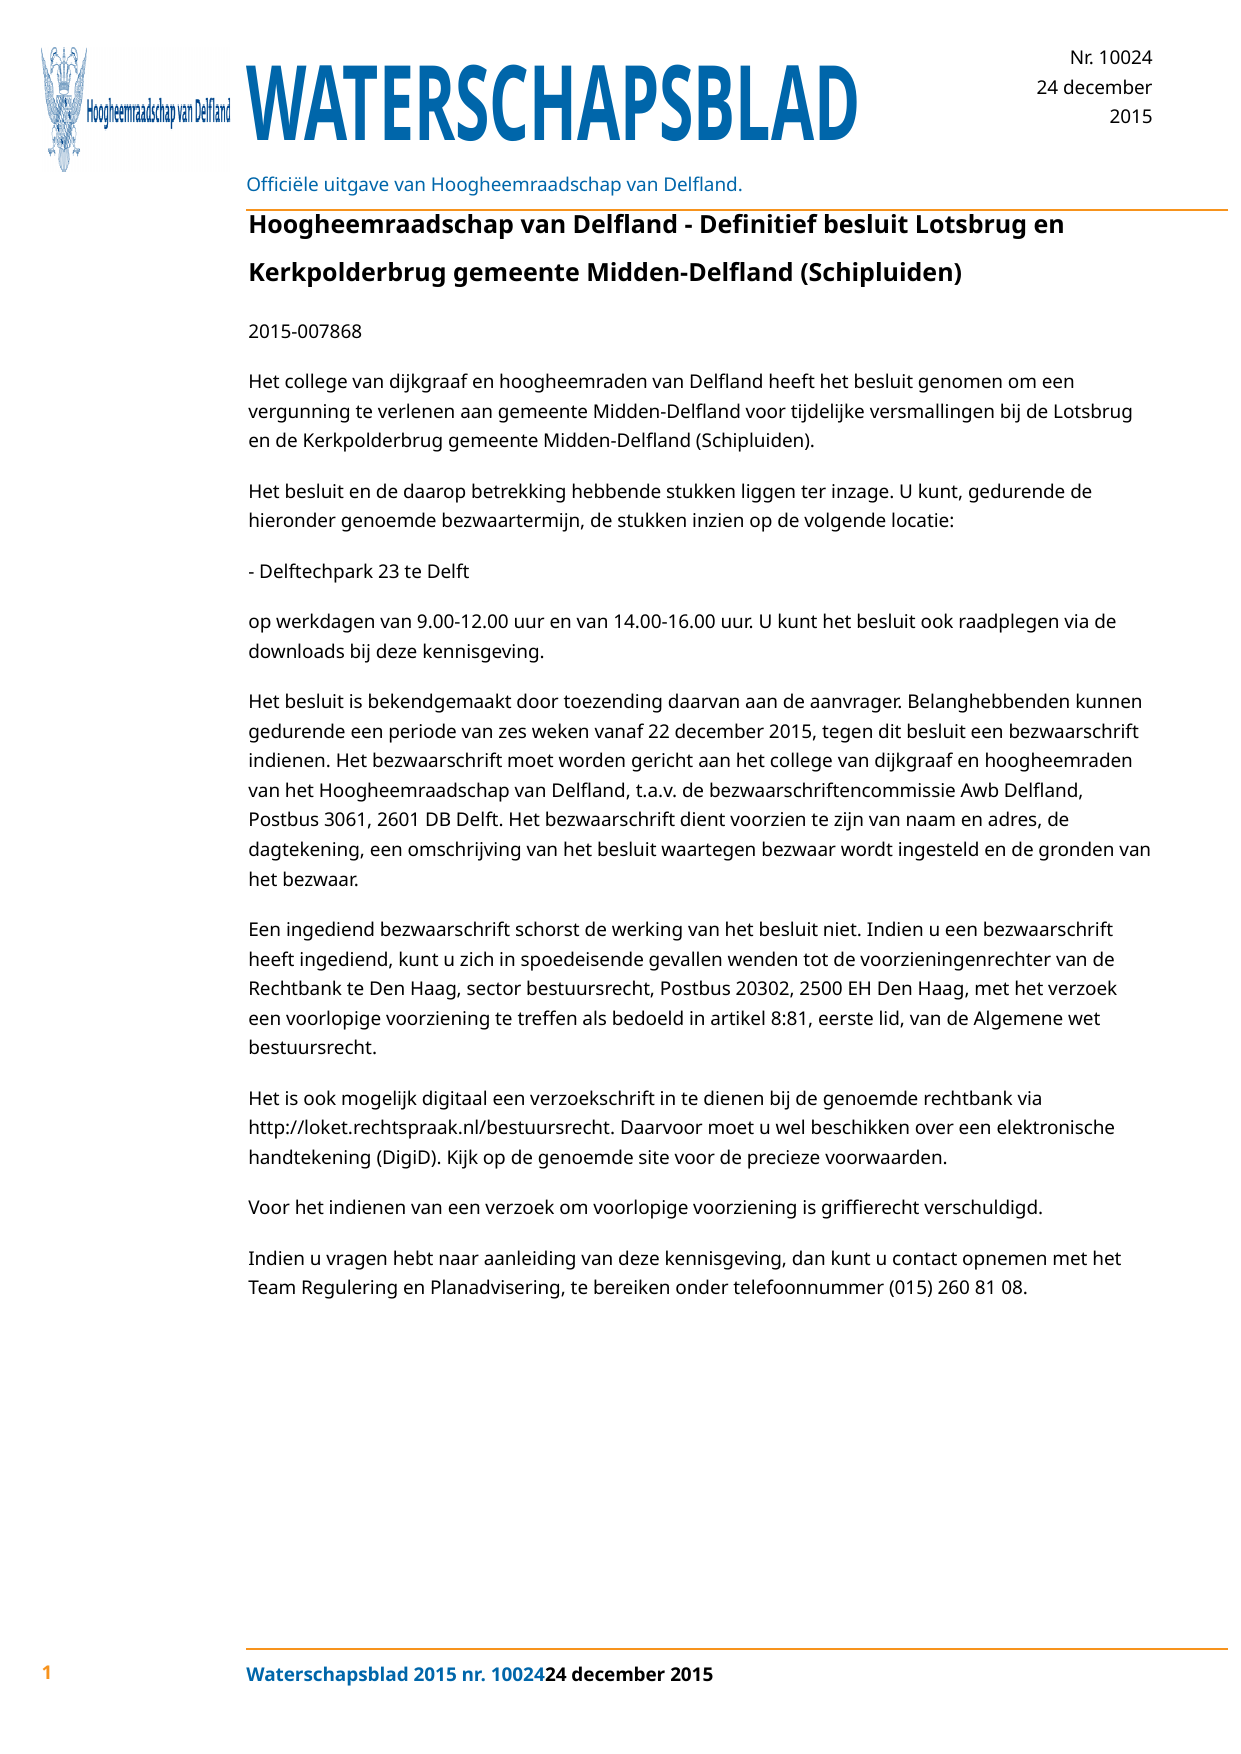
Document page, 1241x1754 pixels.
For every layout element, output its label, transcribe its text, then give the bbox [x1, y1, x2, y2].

text Een ingediend bezwaarschrift schorst de werking van het besluit niet. Indien u een bezwaarschrift heeft ingediend, kunt u zich in spoedeisende gevallen wenden tot de voorzieningenrechter van de Rechtbank te Den Haag, sector bestuursrecht, Postbus 20302, 2500 EH Den Haag, met het verzoek een voorlopige voorziening te treffen als bedoeld in artikel 8:81, eerste lid, van de Algemene wet bestuursrecht. [248, 916, 1152, 1060]
text Hoogheemraadschap van Delfland - Definitief besluit Lotsbrug en Kerkpolderbrug gemeente Midden-Delfland (Schipluiden) [248, 211, 1152, 288]
text Het besluit is bekendgemaakt door toezending daarvan aan de aanvrager. Belanghebbenden kunnen gedurende een periode van zes weken vanaf 22 december 2015, tegen dit besluit een bezwaarschrift indienen. Het bezwaarschrift moet worden gericht aan het college van dijkgraaf en hoogheemraden van het Hoogheemraadschap van Delfland, t.a.v. de bezwaarschriftencommissie Awb Delfland, Postbus 3061, 2601 DB Delft. Het bezwaarschrift dient voorzien te zijn van naam en adres, de dagtekening, een omschrijving van het besluit waartegen bezwaar wordt ingesteld en de gronden van het bezwaar. [248, 688, 1152, 892]
text Voor het indienen van een verzoek om voorlopige voorziening is griffierecht verschuldigd. [248, 1194, 1152, 1220]
text 2015-007868 [248, 318, 1152, 344]
text Het college van dijkgraaf en hoogheemraden van Delfland heeft het besluit genomen om een vergunning te verlenen aan gemeente Midden-Delfland voor tijdelijke versmallingen bij de Lotsbrug en de Kerkpolderbrug gemeente Midden-Delfland (Schipluiden). [248, 368, 1152, 453]
picture [41, 47, 231, 172]
text - Delftechpark 23 te Delft [248, 558, 1152, 584]
text Indien u vragen hebt naar aanleiding van deze kennisgeving, dan kunt u contact opnemen met het Team Regulering en Planadvisering, te bereiken onder telefoonnummer (015) 260 81 08. [248, 1245, 1152, 1300]
text Het besluit en de daarop betrekking hebbende stukken liggen ter inzage. U kunt, gedurende de hieronder genoemde bezwaartermijn, de stukken inzien op de volgende locatie: [248, 478, 1152, 533]
text op werkdagen van 9.00-12.00 uur en van 14.00-16.00 uur. U kunt het besluit ook raadplegen via de downloads bij deze kennisgeving. [248, 608, 1152, 664]
text Het is ook mogelijk digitaal een verzoekschrift in te dienen bij de genoemde rechtbank via http://loket.rechtspraak.nl/bestuursrecht. Daarvoor moet u wel beschikken over een elektronische handtekening (DigiD). Kijk op de genoemde site voor de precieze voorwaarden. [248, 1085, 1152, 1170]
